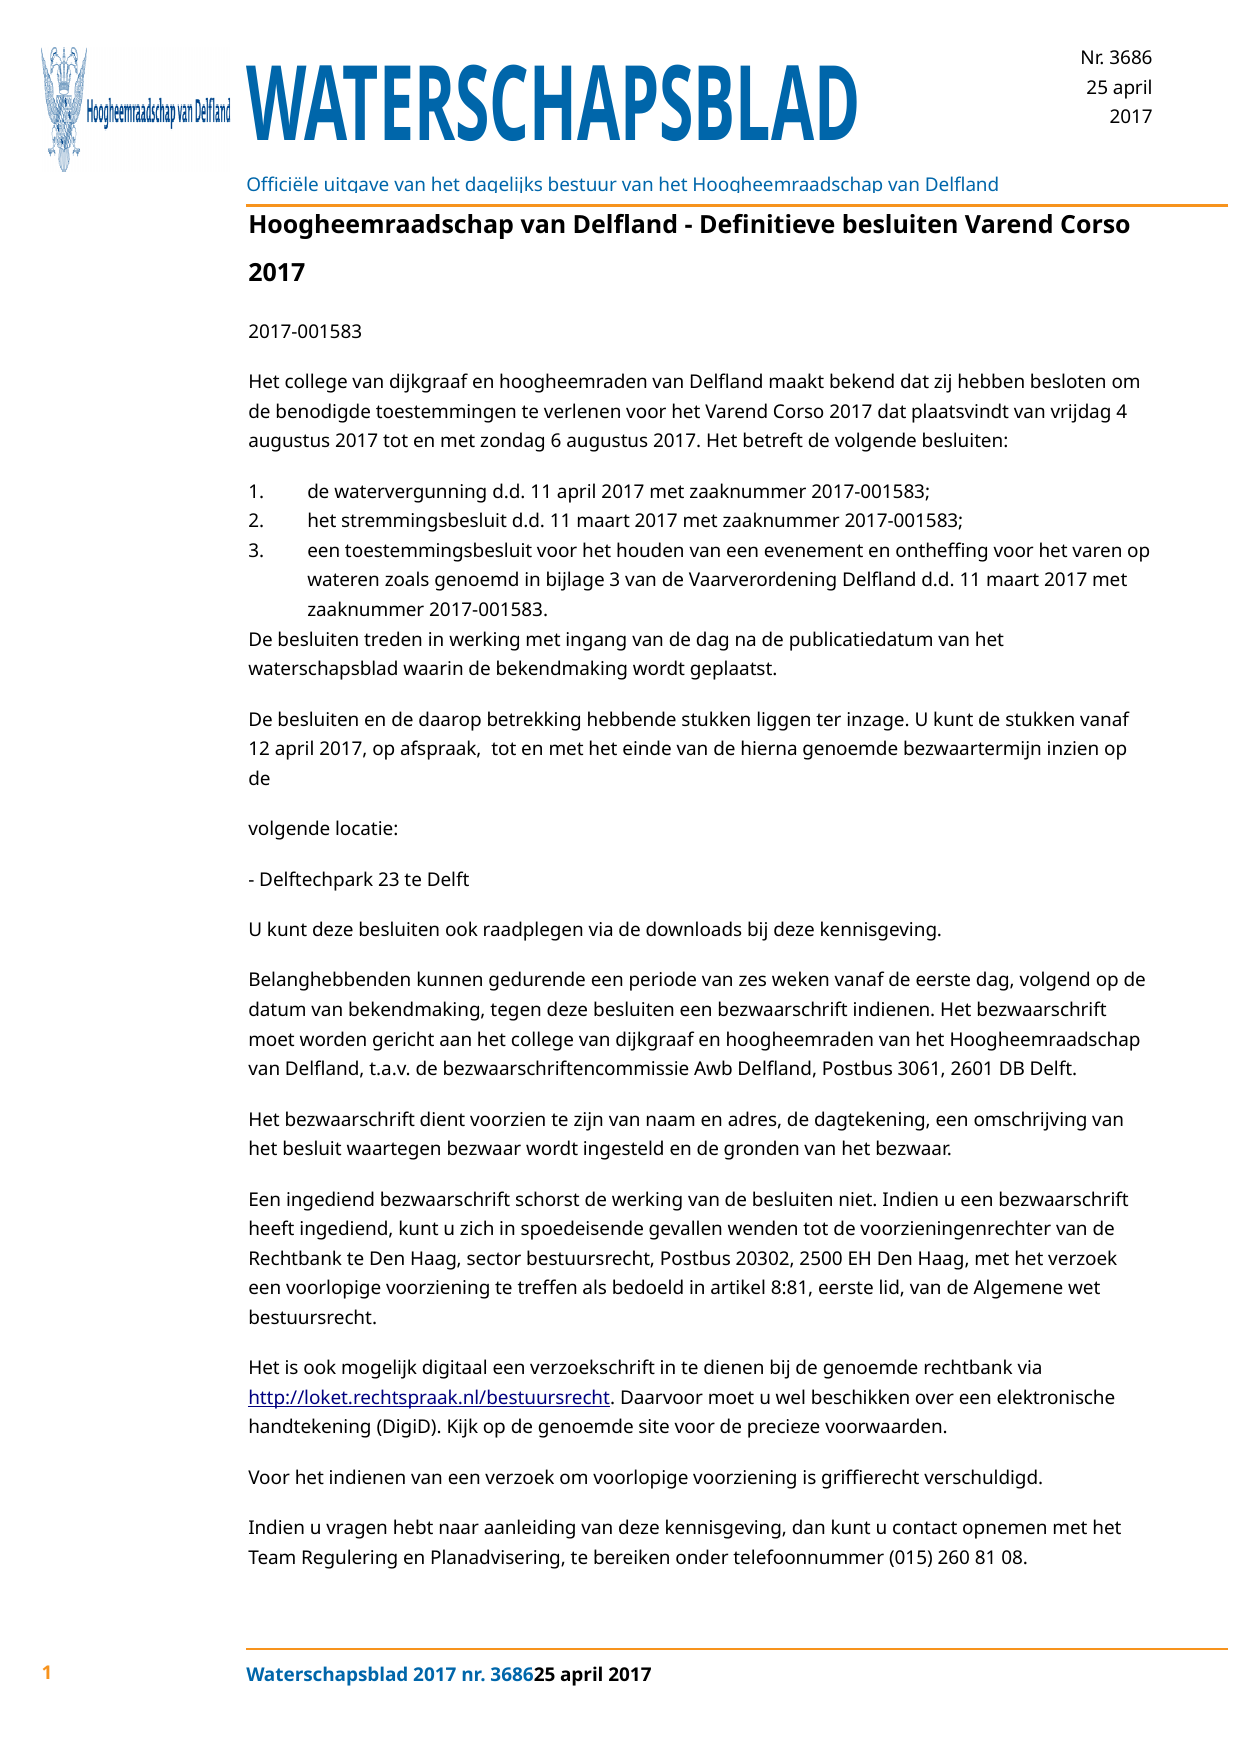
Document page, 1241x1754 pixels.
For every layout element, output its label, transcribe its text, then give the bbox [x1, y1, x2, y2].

text Het is ook mogelijk digitaal een verzoekschrift in te dienen bij de genoemde rechtbank via http://loket.rechtspraak.nl/bestuursrecht. Daarvoor moet u wel beschikken over een elektronische handtekening (DigiD). Kijk op de genoemde site voor de precieze voorwaarden. [248, 1354, 1152, 1439]
text De besluiten treden in werking met ingang van de dag na de publicatiedatum van het waterschapsblad waarin de bekendmaking wordt geplaatst. [248, 626, 1152, 681]
text Een ingediend bezwaarschrift schorst de werking van de besluiten niet. Indien u een bezwaarschrift heeft ingediend, kunt u zich in spoedeisende gevallen wenden tot de voorzieningenrechter van de Rechtbank te Den Haag, sector bestuursrecht, Postbus 20302, 2500 EH Den Haag, met het verzoek een voorlopige voorziening te treffen als bedoeld in artikel 8:81, eerste lid, van de Algemene wet bestuursrecht. [248, 1186, 1152, 1330]
text Indien u vragen hebt naar aanleiding van deze kennisgeving, dan kunt u contact opnemen met het Team Regulering en Planadvisering, te bereiken onder telefoonnummer (015) 260 81 08. [248, 1514, 1152, 1570]
picture [41, 47, 231, 172]
text Voor het indienen van een verzoek om voorlopige voorziening is griffierecht verschuldigd. [248, 1464, 1152, 1490]
text - Delftechpark 23 te Delft [248, 866, 1152, 892]
text De besluiten en de daarop betrekking hebbende stukken liggen ter inzage. U kunt de stukken vanaf 12 april 2017, op afspraak, tot en met het einde van de hierna genoemde bezwaartermijn inzien op de [248, 706, 1152, 791]
text 2017-001583 [248, 318, 1152, 344]
list de watervergunning d.d. 11 april 2017 met zaaknummer 2017-001583; [248, 478, 1152, 504]
text Belanghebbenden kunnen gedurende een periode van zes weken vanaf de eerste dag, volgend op de datum van bekendmaking, tegen deze besluiten een bezwaarschrift indienen. Het bezwaarschrift moet worden gericht aan het college van dijkgraaf en hoogheemraden van het Hoogheemraadschap van Delfland, t.a.v. de bezwaarschriftencommissie Awb Delfland, Postbus 3061, 2601 DB Delft. [248, 967, 1152, 1081]
text Het college van dijkgraaf en hoogheemraden van Delfland maakt bekend dat zij hebben besloten om de benodigde toestemmingen te verlenen voor het Varend Corso 2017 dat plaatsvindt van vrijdag 4 augustus 2017 tot en met zondag 6 augustus 2017. Het betreft de volgende besluiten: [248, 368, 1152, 453]
text U kunt deze besluiten ook raadplegen via de downloads bij deze kennisgeving. [248, 916, 1152, 942]
list een toestemmingsbesluit voor het houden van een evenement en ontheffing voor het varen op wateren zoals genoemd in bijlage 3 van de Vaarverordening Delfland d.d. 11 maart 2017 met zaaknummer 2017-001583. [248, 537, 1152, 622]
list het stremmingsbesluit d.d. 11 maart 2017 met zaaknummer 2017-001583; [248, 507, 1152, 533]
text Het bezwaarschrift dient voorzien te zijn van naam en adres, de dagtekening, een omschrijving van het besluit waartegen bezwaar wordt ingesteld en de gronden van het bezwaar. [248, 1106, 1152, 1161]
text Hoogheemraadschap van Delfland - Definitieve besluiten Varend Corso 2017 [248, 207, 1152, 288]
text volgende locatie: [248, 815, 1152, 841]
